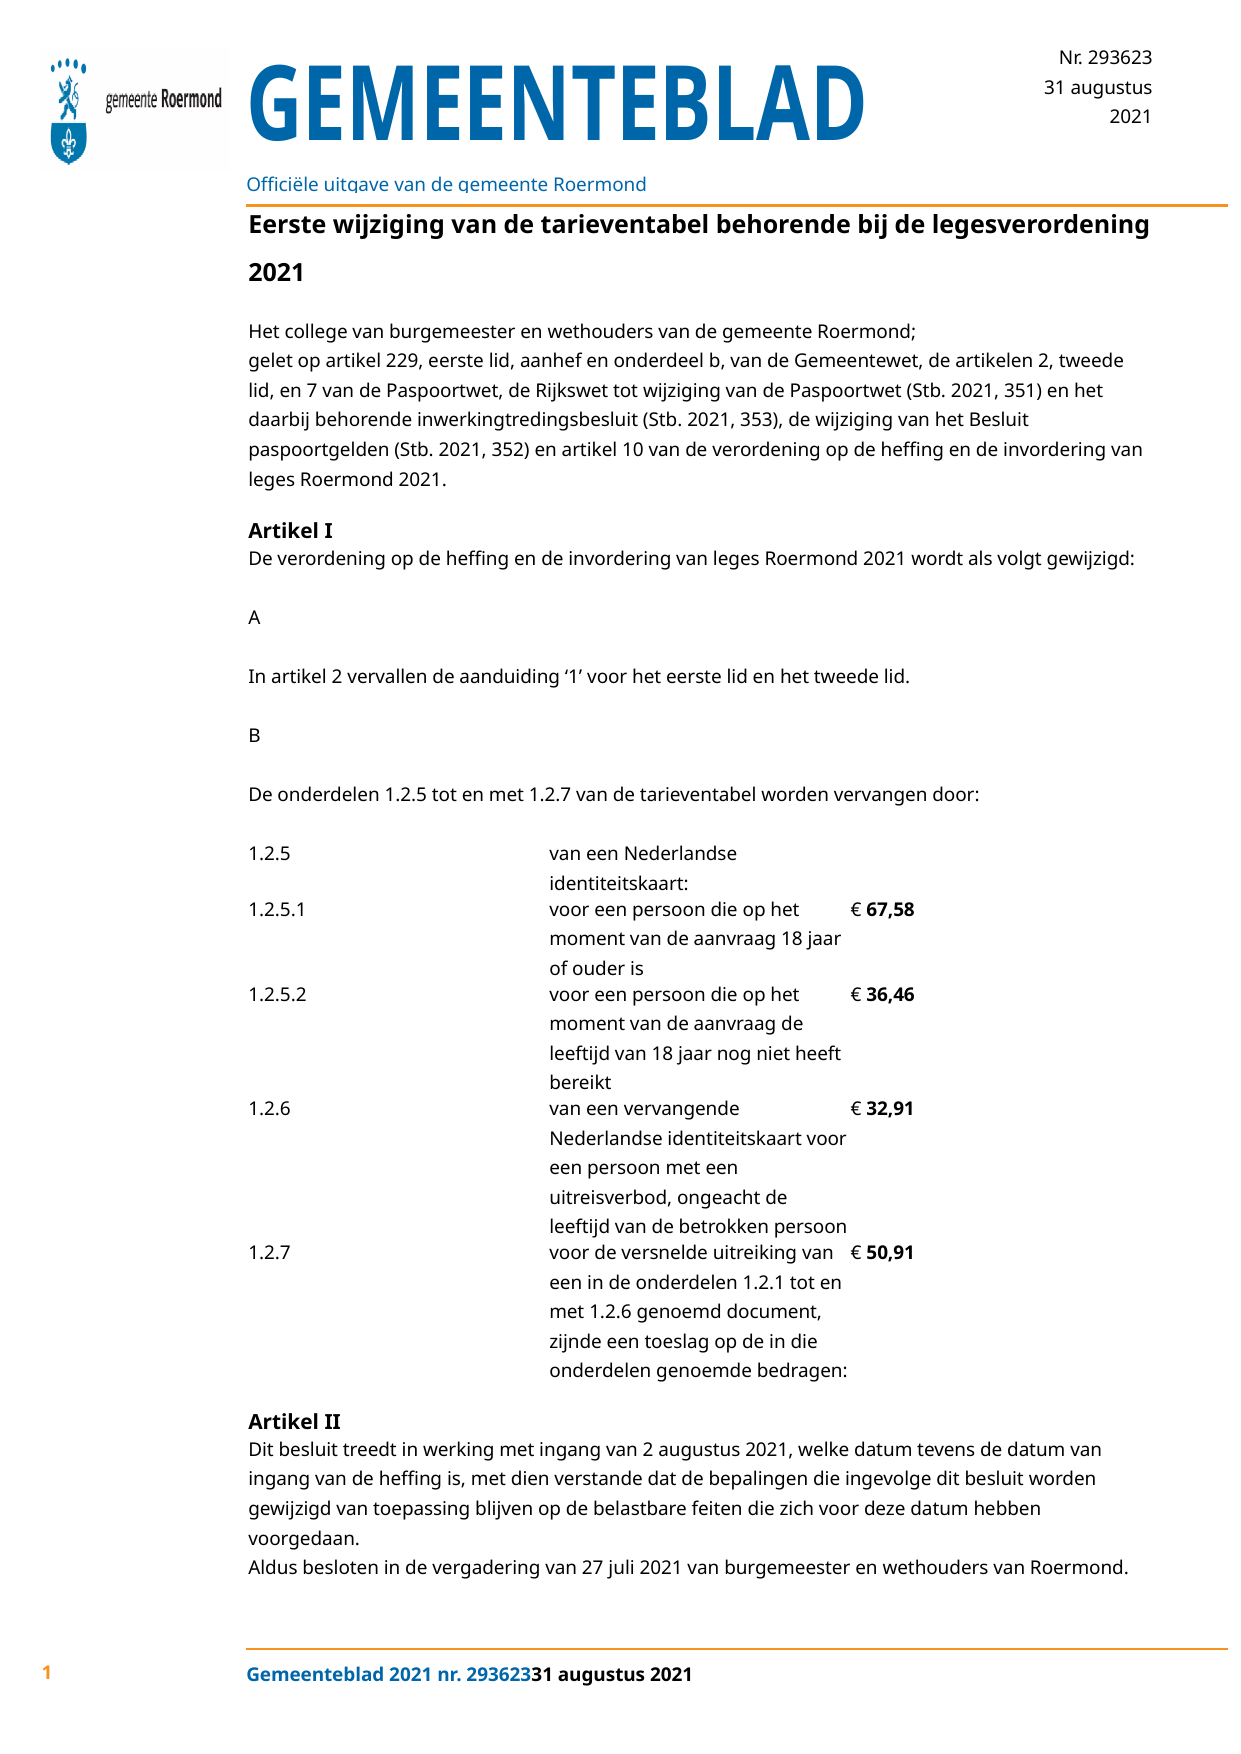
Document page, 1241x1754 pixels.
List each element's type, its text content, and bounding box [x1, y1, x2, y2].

text De onderdelen 1.2.5 tot en met 1.2.7 van de tarieventabel worden vervangen door: [248, 781, 1152, 807]
table_cell voor de versnelde uitreiking van een in de onderdelen 1.2.1 tot en met 1.2.6 genoemd document, zijnde een toeslag op de in die onderdelen genoemde bedragen: [549, 1239, 850, 1383]
table_cell € 50,91 [850, 1239, 1152, 1383]
text Aldus besloten in de vergadering van 27 juli 2021 van burgemeester en wethouders van Roermond. [248, 1554, 1152, 1580]
table_cell van een vervangende Nederlandse identiteitskaart voor een persoon met een uitreisverbod, ongeacht de leeftijd van de betrokken persoon [549, 1095, 850, 1239]
text De verordening op de heffing en de invordering van leges Roermond 2021 wordt als volgt gewijzigd: [248, 545, 1152, 570]
text gelet op artikel 229, eerste lid, aanhef en onderdeel b, van de Gemeentewet, de artikelen 2, tweede lid, en 7 van de Paspoortwet, de Rijkswet tot wijziging van de Paspoortwet (Stb. 2021, 351) en het daarbij behorende inwerkingtredingsbesluit (Stb. 2021, 353), de wijziging van het Besluit paspoortgelden (Stb. 2021, 352) en artikel 10 van de verordening op de heffing en de invordering van leges Roermond 2021. [248, 347, 1152, 492]
table_cell € 36,46 [850, 981, 1152, 1095]
table_header [850, 841, 1152, 896]
table_cell 1.2.5.1 [248, 896, 549, 981]
text In artikel 2 vervallen de aanduiding ‘1’ voor het eerste lid en het tweede lid. [248, 663, 1152, 689]
table_cell € 67,58 [850, 896, 1152, 981]
text Artikel II [248, 1407, 1152, 1436]
text B [248, 722, 1152, 748]
table_cell 1.2.7 [248, 1239, 549, 1383]
table_cell 1.2.5.2 [248, 981, 549, 1095]
table_header van een Nederlandse identiteitskaart: [549, 841, 850, 896]
table_cell 1.2.6 [248, 1095, 549, 1239]
text Eerste wijziging van de tarieventabel behorende bij de legesverordening 2021 [248, 207, 1152, 288]
text Dit besluit treedt in werking met ingang van 2 augustus 2021, welke datum tevens de datum van ingang van de heffing is, met dien verstande dat de bepalingen die ingevolge dit besluit worden gewijzigd van toepassing blijven op de belastbare feiten die zich voor deze datum hebben voorgedaan. [248, 1436, 1152, 1550]
table_cell € 32,91 [850, 1095, 1152, 1239]
text Artikel I [248, 516, 1152, 545]
text A [248, 604, 1152, 629]
table_header 1.2.5 [248, 841, 549, 896]
picture [41, 47, 231, 172]
text Het college van burgemeester en wethouders van de gemeente Roermond; [248, 318, 1152, 344]
table_cell voor een persoon die op het moment van de aanvraag 18 jaar of ouder is [549, 896, 850, 981]
table_cell voor een persoon die op het moment van de aanvraag de leeftijd van 18 jaar nog niet heeft bereikt [549, 981, 850, 1095]
